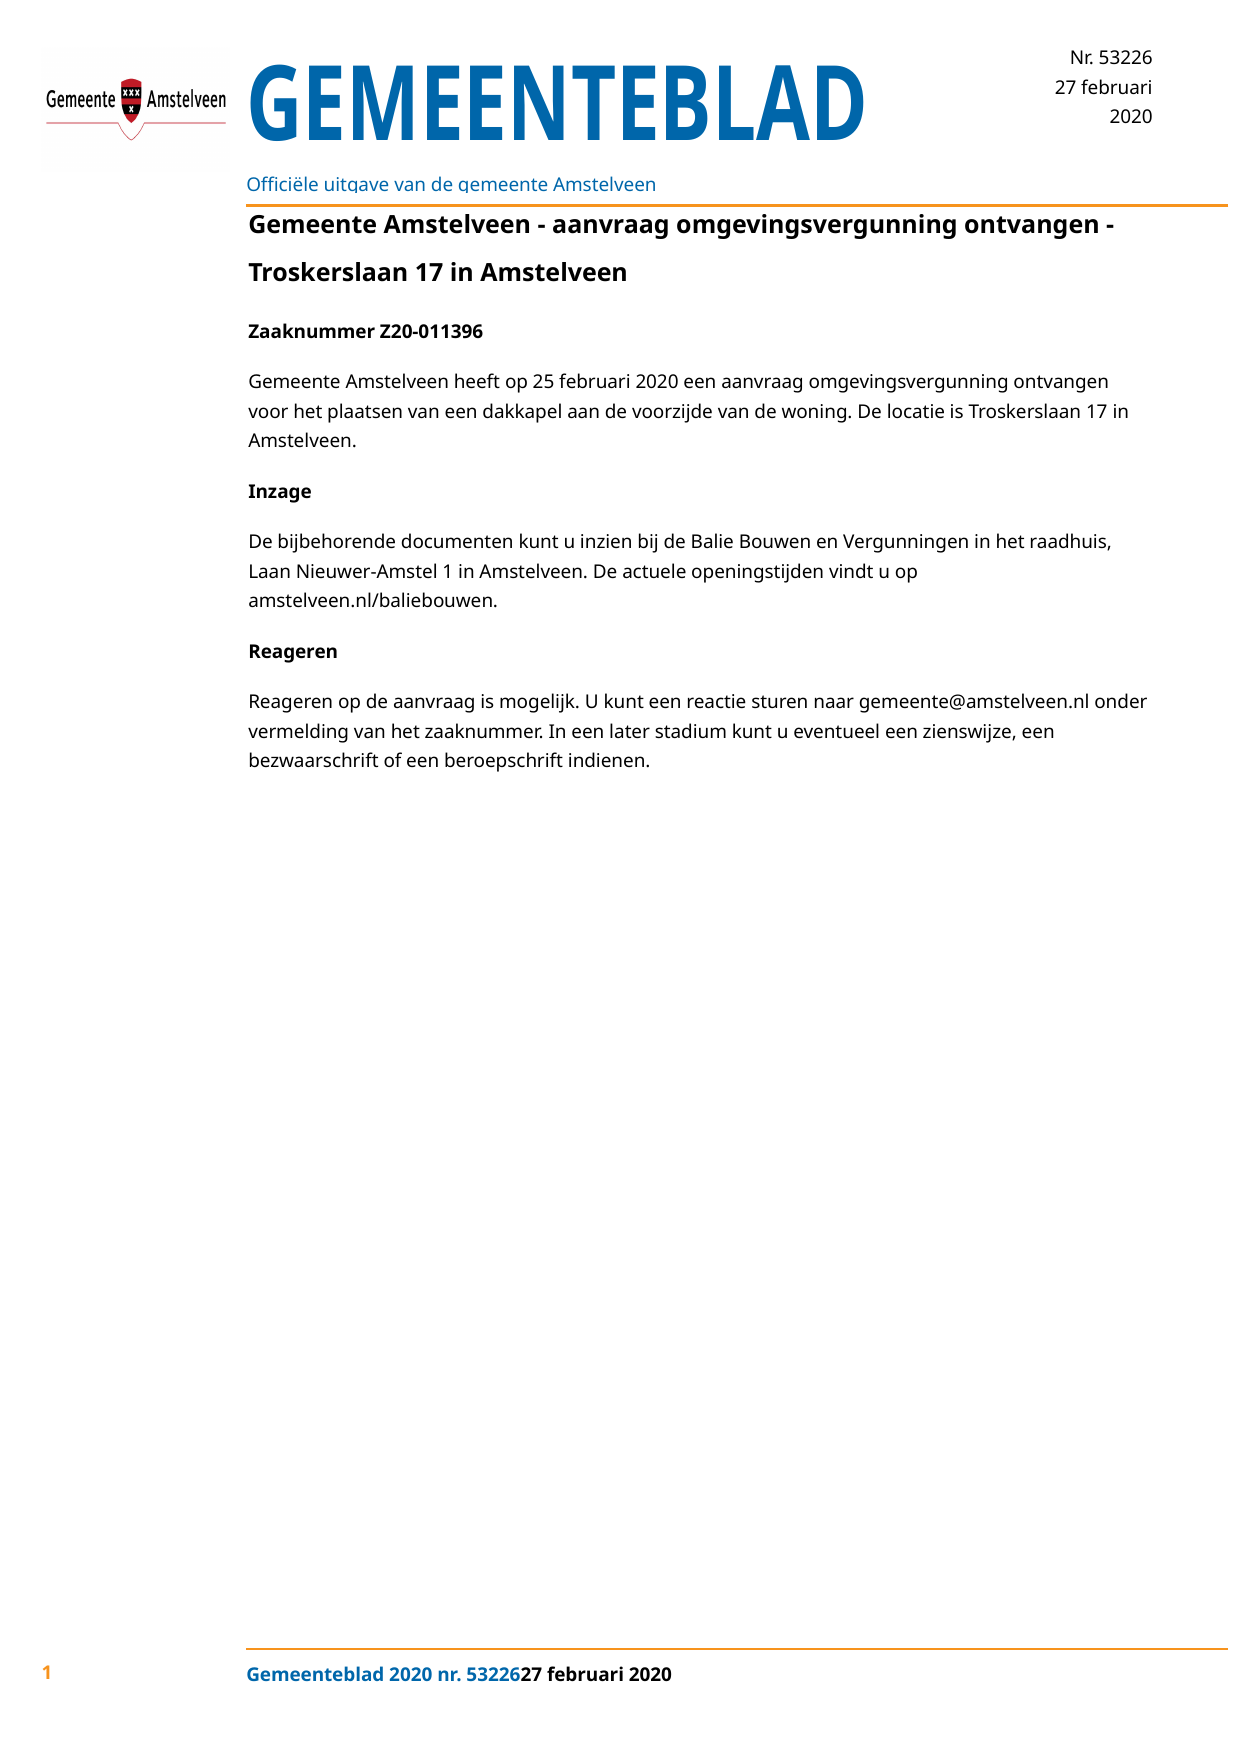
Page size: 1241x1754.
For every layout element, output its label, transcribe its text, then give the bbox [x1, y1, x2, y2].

text De bijbehorende documenten kunt u inzien bij de Balie Bouwen en Vergunningen in het raadhuis, Laan Nieuwer-Amstel 1 in Amstelveen. De actuele openingstijden vindt u op amstelveen.nl/baliebouwen. [248, 528, 1152, 613]
text Zaaknummer Z20-011396 [248, 318, 1152, 344]
text Gemeente Amstelveen heeft op 25 februari 2020 een aanvraag omgevingsvergunning ontvangen voor het plaatsen van een dakkapel aan de voorzijde van de woning. De locatie is Troskerslaan 17 in Amstelveen. [248, 368, 1152, 453]
text Reageren [248, 638, 1152, 664]
picture [41, 47, 231, 172]
text Gemeente Amstelveen - aanvraag omgevingsvergunning ontvangen - Troskerslaan 17 in Amstelveen [248, 207, 1152, 288]
text Reageren op de aanvraag is mogelijk. U kunt een reactie sturen naar gemeente@amstelveen.nl onder vermelding van het zaaknummer. In een later stadium kunt u eventueel een zienswijze, een bezwaarschrift of een beroepschrift indienen. [248, 688, 1152, 773]
text Inzage [248, 478, 1152, 504]
